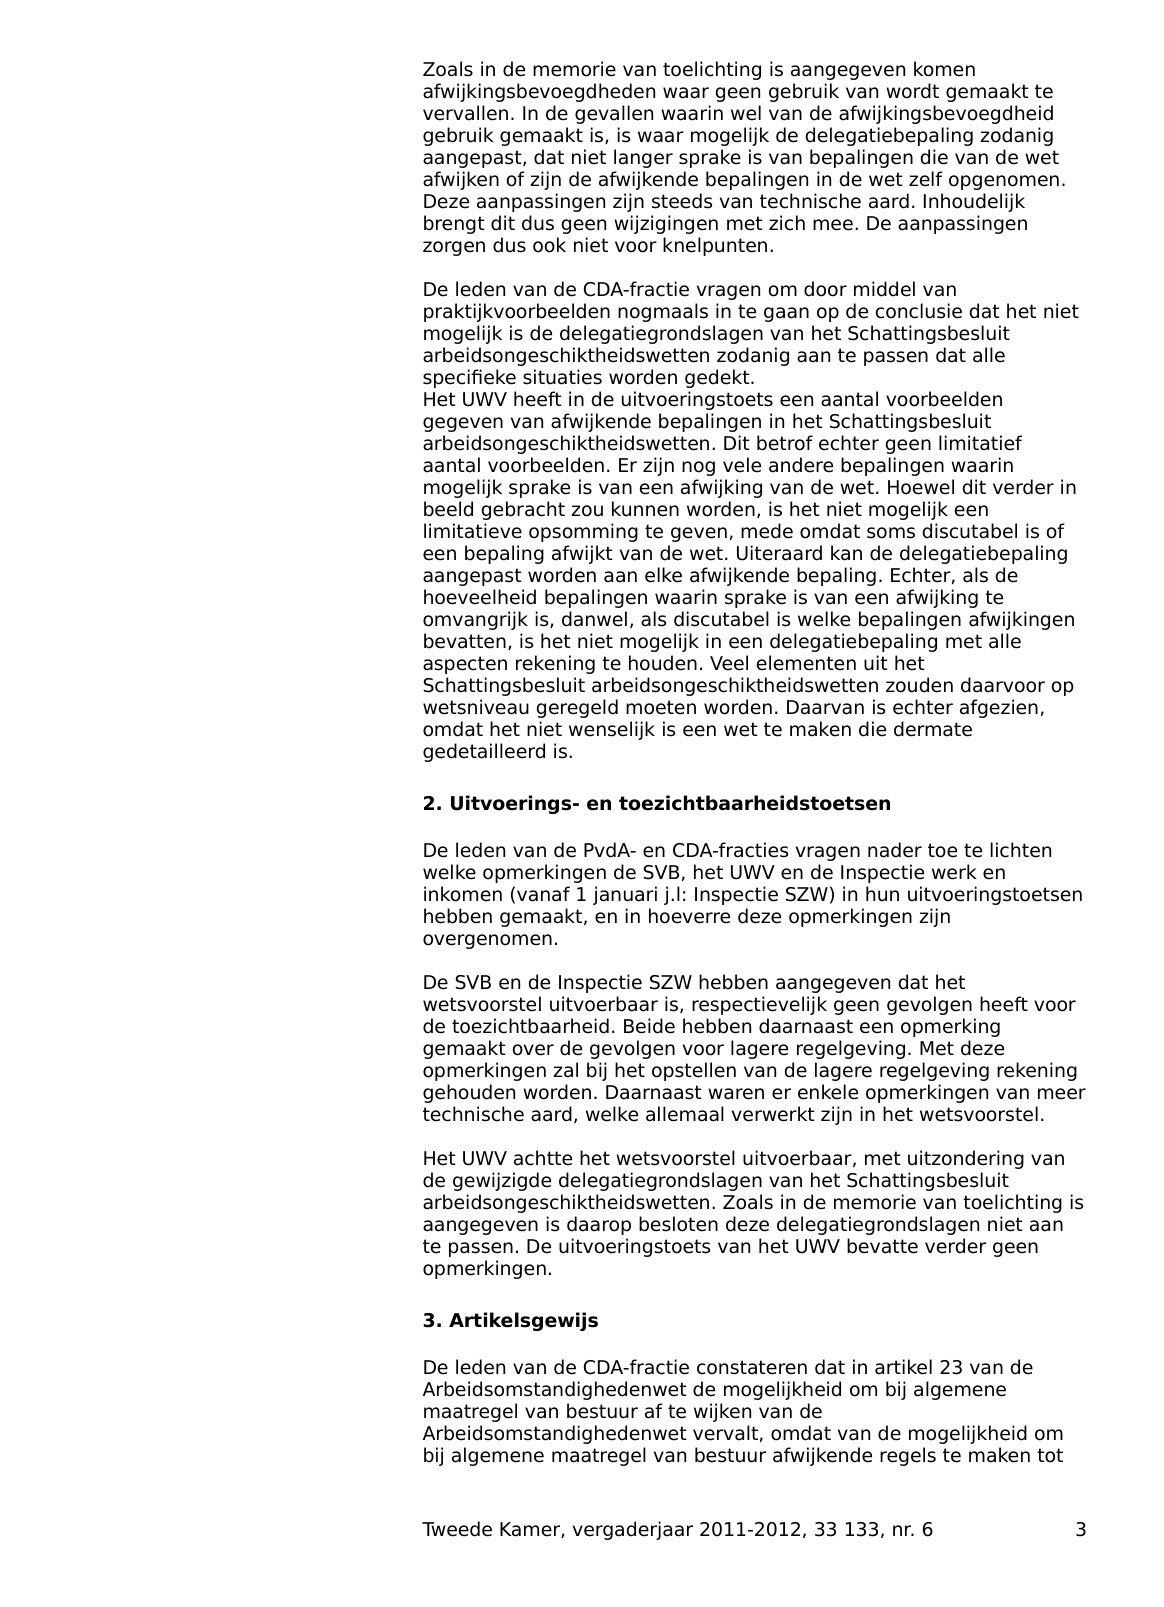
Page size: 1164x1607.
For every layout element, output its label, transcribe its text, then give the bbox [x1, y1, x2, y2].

text De leden van de PvdA- en CDA-fracties vragen nader toe te lichten welke opmerkingen de SVB, het UWV en de Inspectie werk en inkomen (vanaf 1 januari j.l: Inspectie SZW) in hun uitvoeringstoetsen hebben gemaakt, en in hoeverre deze opmerkingen zijn overgenomen. [422, 839, 1087, 949]
text De leden van de CDA-fractie constateren dat in artikel 23 van de Arbeidsomstandighedenwet de mogelijkheid om bij algemene maatregel van bestuur af te wijken van de Arbeidsomstandighedenwet vervalt, omdat van de mogelijkheid om bij algemene maatregel van bestuur afwijkende regels te maken tot [422, 1357, 1087, 1466]
text Het UWV achtte het wetsvoorstel uitvoerbaar, met uitzondering van de gewijzigde delegatiegrondslagen van het Schattingsbesluit arbeidsongeschiktheidswetten. Zoals in de memorie van toelichting is aangegeven is daarop besloten deze delegatiegrondslagen niet aan te passen. De uitvoeringstoets van het UWV bevatte verder geen opmerkingen. [422, 1148, 1087, 1279]
text De leden van de CDA-fractie vragen om door middel van praktijkvoorbeelden nogmaals in te gaan op de conclusie dat het niet mogelijk is de delegatiegrondslagen van het Schattingsbesluit arbeidsongeschiktheidswetten zodanig aan te passen dat alle specifieke situaties worden gedekt. [422, 279, 1087, 389]
text Zoals in de memorie van toelichting is aangegeven komen afwijkingsbevoegdheden waar geen gebruik van wordt gemaakt te vervallen. In de gevallen waarin wel van de afwijkingsbevoegdheid gebruik gemaakt is, is waar mogelijk de delegatiebepaling zodanig aangepast, dat niet langer sprake is van bepalingen die van de wet afwijken of zijn de afwijkende bepalingen in de wet zelf opgenomen. Deze aanpassingen zijn steeds van technische aard. Inhoudelijk brengt dit dus geen wijzigingen met zich mee. De aanpassingen zorgen dus ook niet voor knelpunten. [422, 59, 1087, 257]
text Het UWV heeft in de uitvoeringstoets een aantal voorbeelden gegeven van afwijkende bepalingen in het Schattingsbesluit arbeidsongeschiktheidswetten. Dit betrof echter geen limitatief aantal voorbeelden. Er zijn nog vele andere bepalingen waarin mogelijk sprake is van een afwijking van de wet. Hoewel dit verder in beeld gebracht zou kunnen worden, is het niet mogelijk een limitatieve opsomming te geven, mede omdat soms discutabel is of een bepaling afwijkt van de wet. Uiteraard kan de delegatiebepaling aangepast worden aan elke afwijkende bepaling. Echter, als de hoeveelheid bepalingen waarin sprake is van een afwijking te omvangrijk is, danwel, als discutabel is welke bepalingen afwijkingen bevatten, is het niet mogelijk in een delegatiebepaling met alle aspecten rekening te houden. Veel elementen uit het Schattingsbesluit arbeidsongeschiktheidswetten zouden daarvoor op wetsniveau geregeld moeten worden. Daarvan is echter afgezien, omdat het niet wenselijk is een wet te maken die dermate gedetailleerd is. [422, 389, 1087, 763]
subtitle 2. Uitvoerings- en toezichtbaarheidstoetsen [422, 793, 1087, 814]
subtitle 3. Artikelsgewijs [422, 1309, 1087, 1332]
text De SVB en de Inspectie SZW hebben aangegeven dat het wetsvoorstel uitvoerbaar is, respectievelijk geen gevolgen heeft voor de toezichtbaarheid. Beide hebben daarnaast een opmerking gemaakt over de gevolgen voor lagere regelgeving. Met deze opmerkingen zal bij het opstellen van de lagere regelgeving rekening gehouden worden. Daarnaast waren er enkele opmerkingen van meer technische aard, welke allemaal verwerkt zijn in het wetsvoorstel. [422, 972, 1087, 1126]
